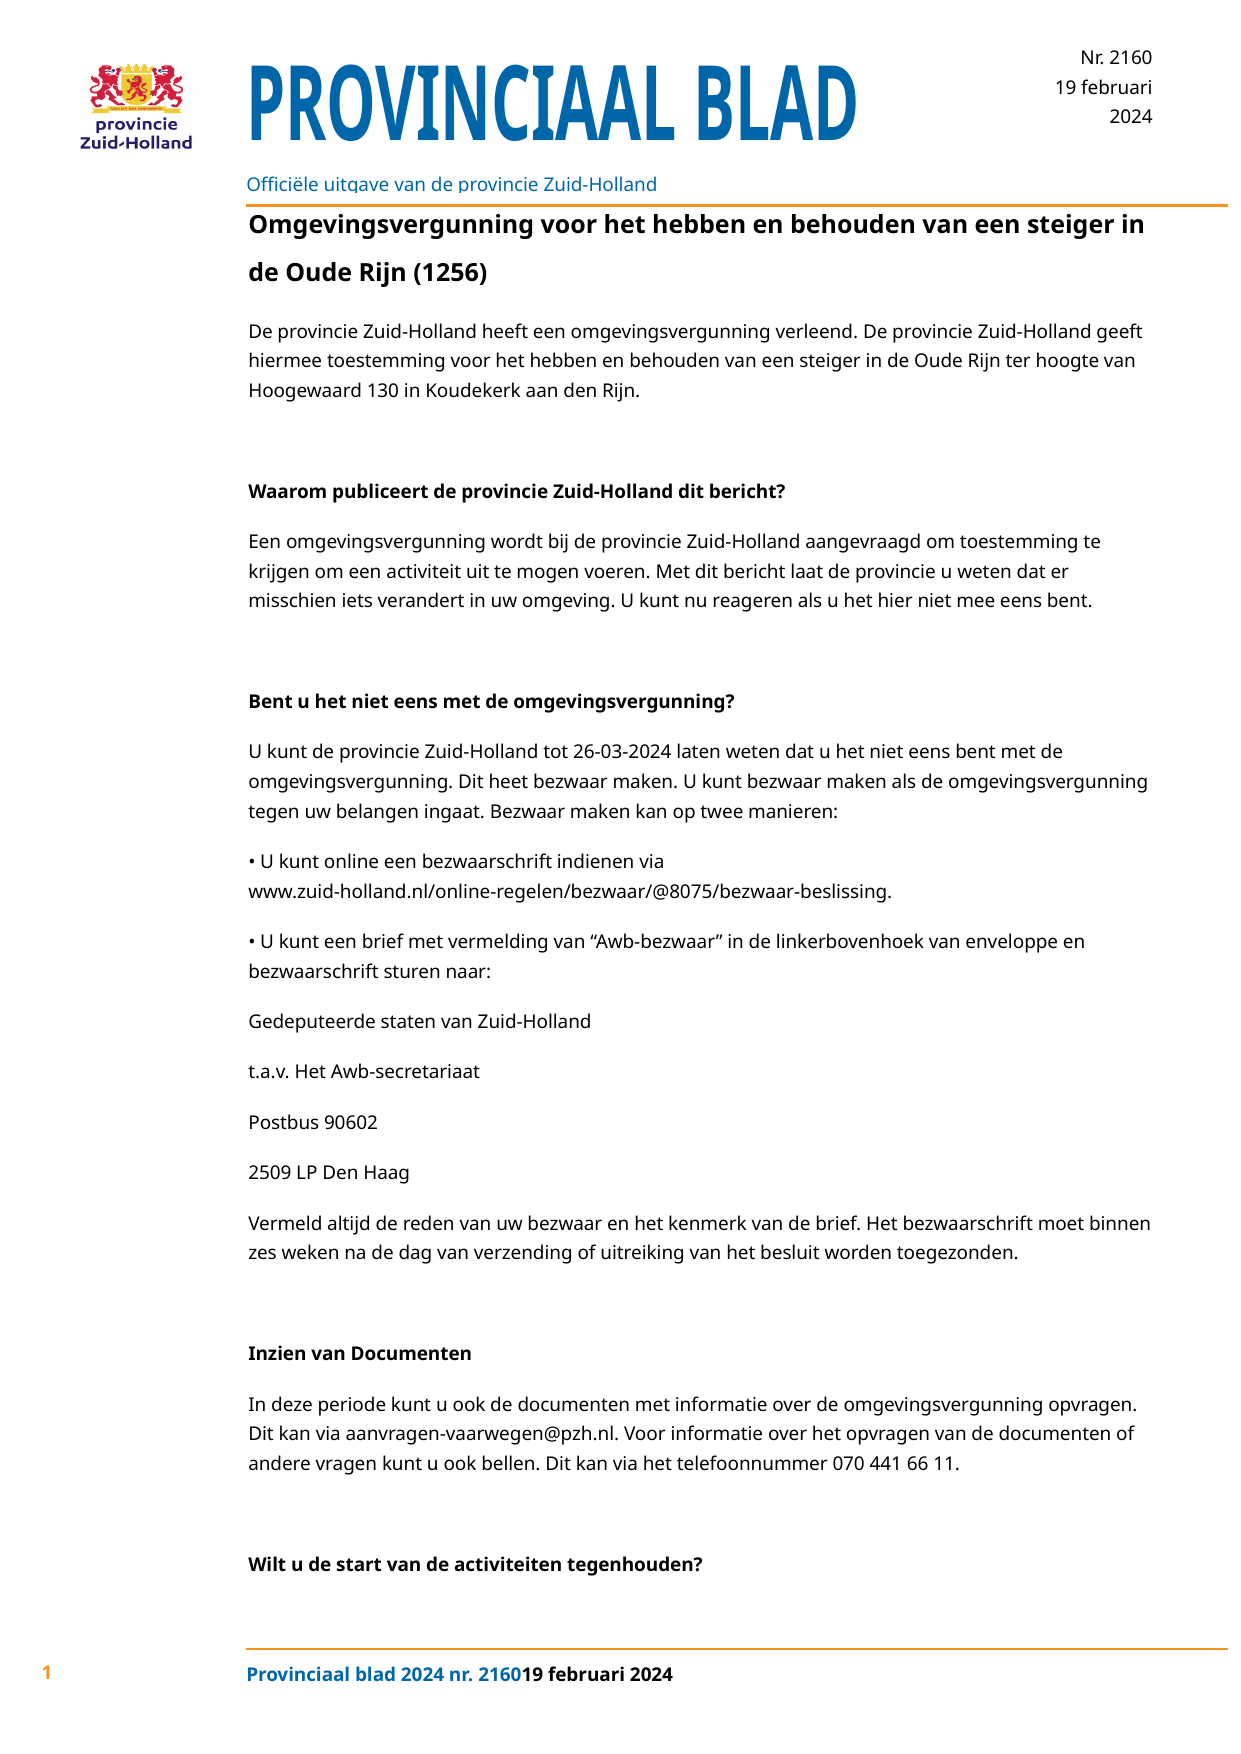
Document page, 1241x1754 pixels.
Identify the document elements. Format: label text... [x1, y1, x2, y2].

text Omgevingsvergunning voor het hebben en behouden van een steiger in de Oude Rijn (1256) [248, 207, 1152, 288]
text Vermeld altijd de reden van uw bezwaar en het kenmerk van de brief. Het bezwaarschrift moet binnen zes weken na de dag van verzending of uitreiking van het besluit worden toegezonden. [248, 1210, 1152, 1265]
text Gedeputeerde staten van Zuid-Holland [248, 1008, 1152, 1034]
text Inzien van Documenten [248, 1340, 1152, 1366]
text • U kunt een brief met vermelding van “Awb-bezwaar” in de linkerbovenhoek van enveloppe en bezwaarschrift sturen naar: [248, 928, 1152, 984]
text Een omgevingsvergunning wordt bij de provincie Zuid-Holland aangevraagd om toestemming te krijgen om een activiteit uit te mogen voeren. Met dit bericht laat de provincie u weten dat er misschien iets verandert in uw omgeving. U kunt nu reageren als u het hier niet mee eens bent. [248, 528, 1152, 613]
text • U kunt online een bezwaarschrift indienen via www.zuid-holland.nl/online-regelen/bezwaar/@8075/bezwaar-beslissing. [248, 848, 1152, 904]
text t.a.v. Het Awb-secretariaat [248, 1059, 1152, 1084]
text Wilt u de start van de activiteiten tegenhouden? [248, 1551, 1152, 1577]
text De provincie Zuid-Holland heeft een omgevingsvergunning verleend. De provincie Zuid-Holland geeft hiermee toestemming voor het hebben en behouden van een steiger in de Oude Rijn ter hoogte van Hoogewaard 130 in Koudekerk aan den Rijn. [248, 318, 1152, 403]
text U kunt de provincie Zuid-Holland tot 26-03-2024 laten weten dat u het niet eens bent met de omgevingsvergunning. Dit heet bezwaar maken. U kunt bezwaar maken als de omgevingsvergunning tegen uw belangen ingaat. Bezwaar maken kan op twee manieren: [248, 739, 1152, 824]
text Waarom publiceert de provincie Zuid-Holland dit bericht? [248, 478, 1152, 504]
text Bent u het niet eens met de omgevingsvergunning? [248, 688, 1152, 714]
picture [41, 47, 231, 172]
text 2509 LP Den Haag [248, 1159, 1152, 1185]
text Postbus 90602 [248, 1109, 1152, 1135]
text In deze periode kunt u ook de documenten met informatie over de omgevingsvergunning opvragen. Dit kan via aanvragen-vaarwegen@pzh.nl. Voor informatie over het opvragen van de documenten of andere vragen kunt u ook bellen. Dit kan via het telefoonnummer 070 441 66 11. [248, 1391, 1152, 1476]
